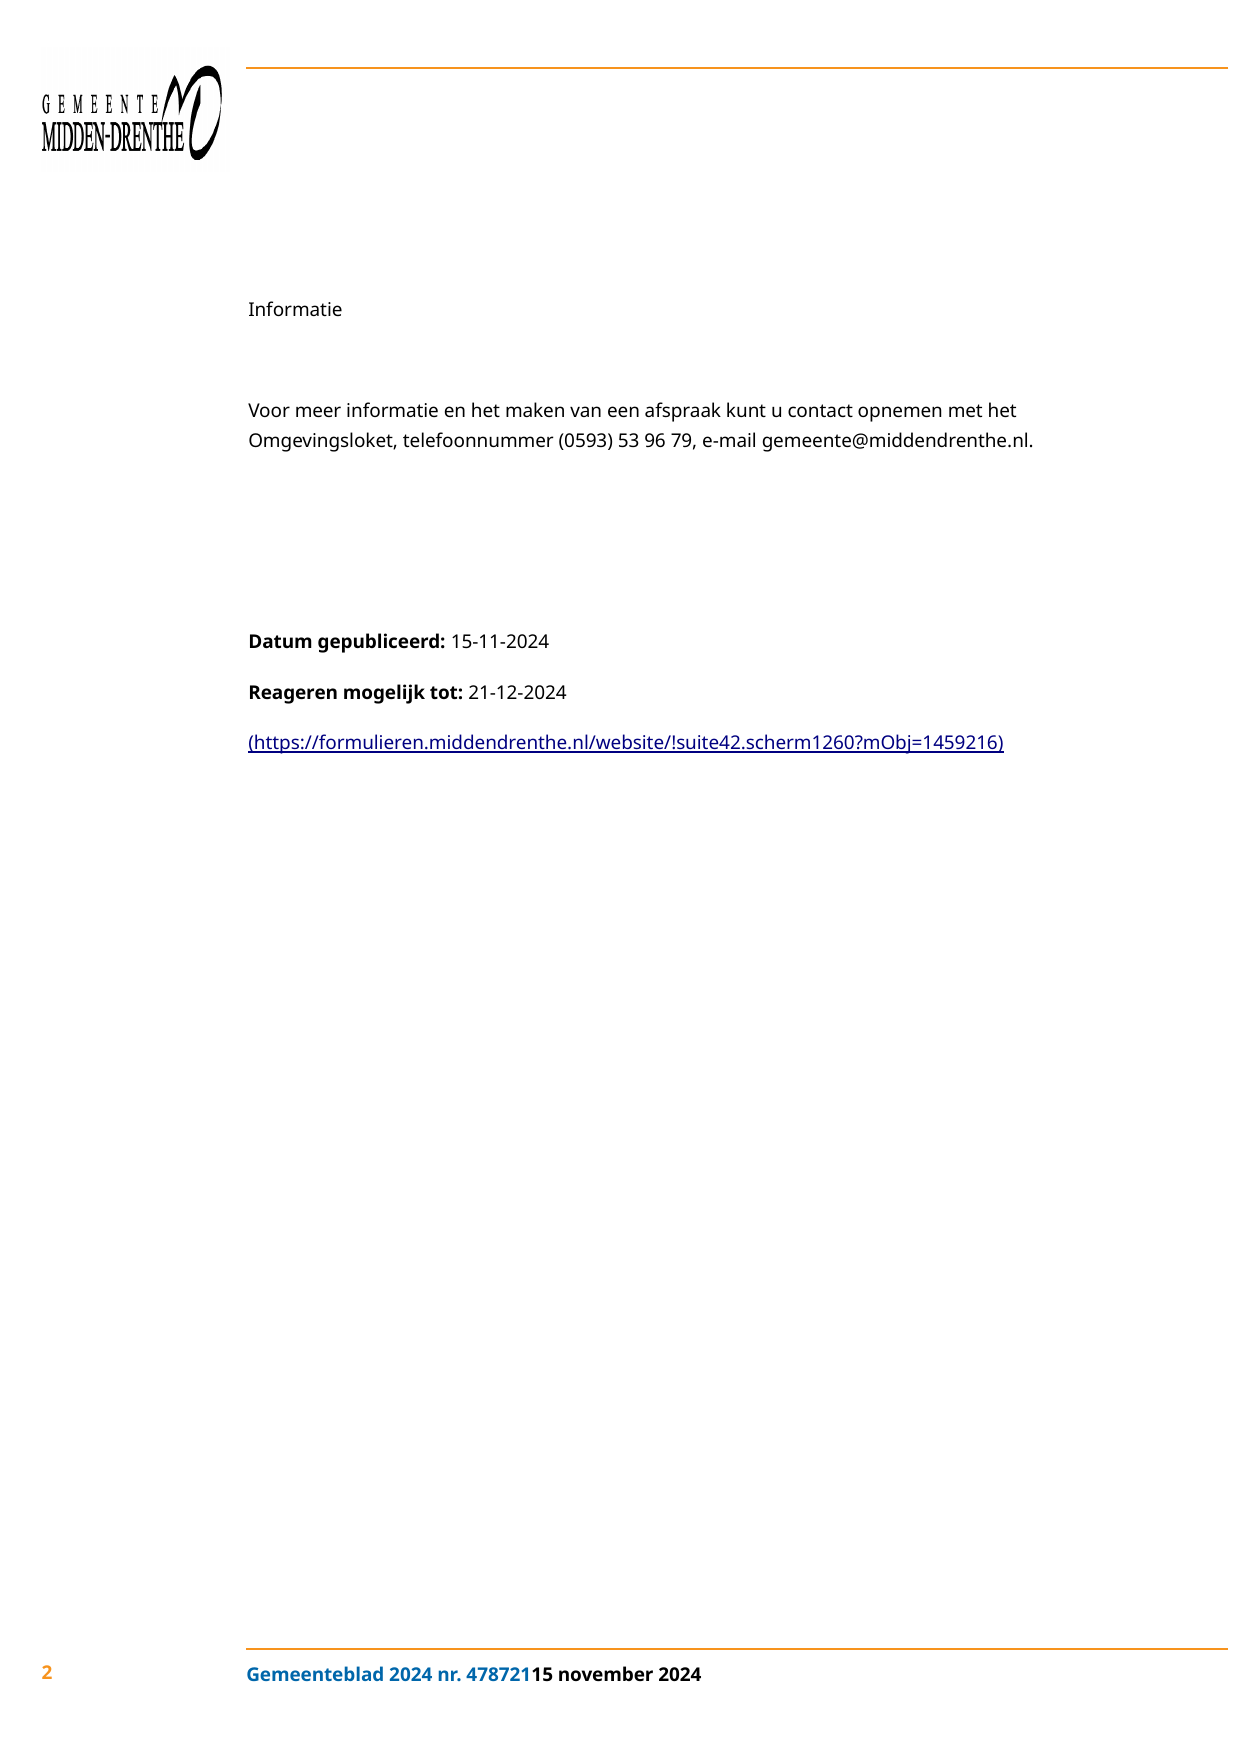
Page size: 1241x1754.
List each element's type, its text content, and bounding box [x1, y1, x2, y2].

text Informatie [248, 296, 1152, 322]
text Reageren mogelijk tot: 21-12-2024 [248, 679, 1152, 705]
picture [41, 47, 231, 172]
text Voor meer informatie en het maken van een afspraak kunt u contact opnemen met het Omgevingsloket, telefoonnummer (0593) 53 96 79, e-mail gemeente@middendrenthe.nl. [248, 397, 1152, 453]
text (https://formulieren.middendrenthe.nl/website/!suite42.scherm1260?mObj=1459216) [248, 729, 1152, 755]
text Datum gepubliceerd: 15-11-2024 [248, 628, 1152, 654]
